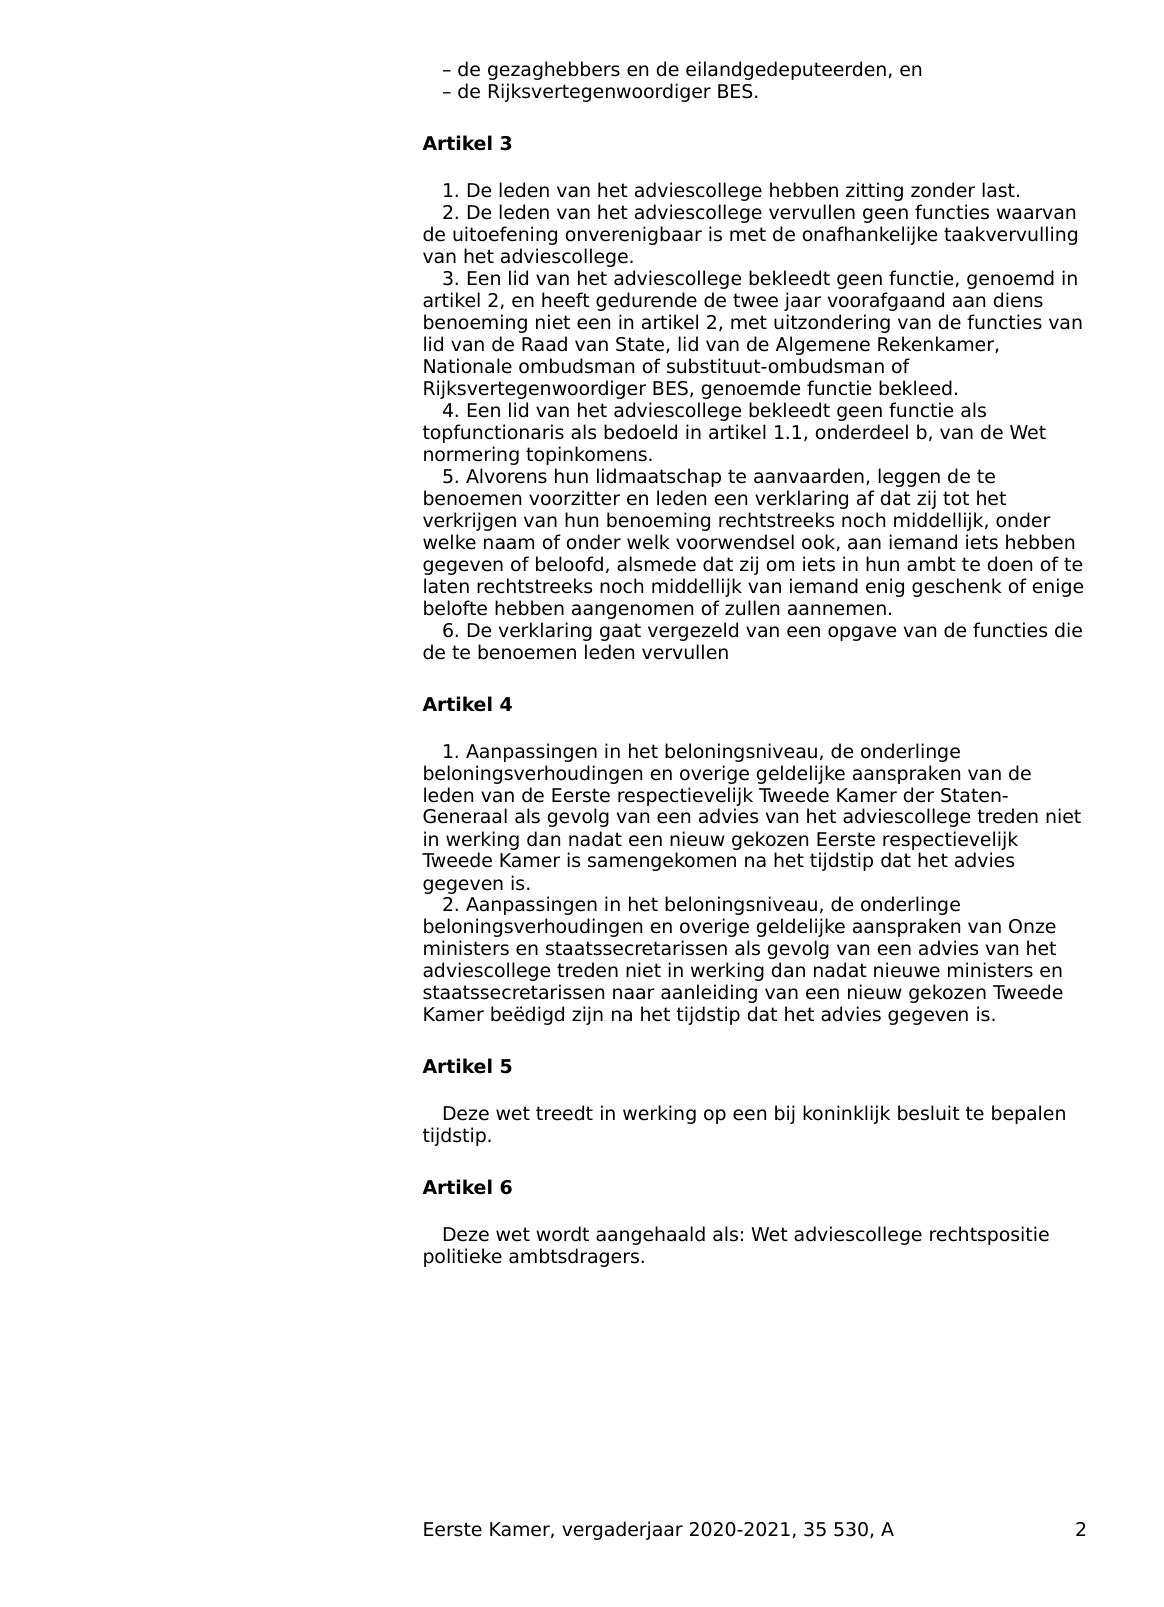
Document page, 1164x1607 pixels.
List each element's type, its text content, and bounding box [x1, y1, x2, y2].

text 4. Een lid van het adviescollege bekleedt geen functie als topfunctionaris als bedoeld in artikel 1.1, onderdeel b, van de Wet normering topinkomens. [422, 400, 1087, 466]
text 1. De leden van het adviescollege hebben zitting zonder last. [422, 180, 1087, 202]
text 3. Een lid van het adviescollege bekleedt geen functie, genoemd in artikel 2, en heeft gedurende de twee jaar voorafgaand aan diens benoeming niet een in artikel 2, met uitzondering van de functies van lid van de Raad van State, lid van de Algemene Rekenkamer, Nationale ombudsman of substituut-ombudsman of Rijksvertegenwoordiger BES, genoemde functie bekleed. [422, 268, 1087, 400]
text 1. Aanpassingen in het beloningsniveau, de onderlinge beloningsverhoudingen en overige geldelijke aanspraken van de leden van de Eerste respectievelijk Tweede Kamer der Staten-Generaal als gevolg van een advies van het adviescollege treden niet in werking dan nadat een nieuw gekozen Eerste respectievelijk Tweede Kamer is samengekomen na het tijdstip dat het advies gegeven is. [422, 741, 1087, 894]
text Deze wet wordt aangehaald als: Wet adviescollege rechtspositie politieke ambtsdragers. [422, 1224, 1087, 1268]
text 5. Alvorens hun lidmaatschap te aanvaarden, leggen de te benoemen voorzitter en leden een verklaring af dat zij tot het verkrijgen van hun benoeming rechtstreeks noch middellijk, onder welke naam of onder welk voorwendsel ook, aan iemand iets hebben gegeven of beloofd, alsmede dat zij om iets in hun ambt te doen of te laten rechtstreeks noch middellijk van iemand enig geschenk of enige belofte hebben aangenomen of zullen aannemen. [422, 466, 1087, 619]
text – de gezaghebbers en de eilandgedeputeerden, en [422, 59, 1087, 81]
subtitle Artikel 3 [422, 133, 1087, 155]
text 2. De leden van het adviescollege vervullen geen functies waarvan de uitoefening onverenigbaar is met de onafhankelijke taakvervulling van het adviescollege. [422, 202, 1087, 268]
text 6. De verklaring gaat vergezeld van een opgave van de functies die de te benoemen leden vervullen [422, 619, 1087, 663]
subtitle Artikel 5 [422, 1056, 1087, 1078]
subtitle Artikel 4 [422, 693, 1087, 716]
text 2. Aanpassingen in het beloningsniveau, de onderlinge beloningsverhoudingen en overige geldelijke aanspraken van Onze ministers en staatssecretarissen als gevolg van een advies van het adviescollege treden niet in werking dan nadat nieuwe ministers en staatssecretarissen naar aanleiding van een nieuw gekozen Tweede Kamer beëdigd zijn na het tijdstip dat het advies gegeven is. [422, 894, 1087, 1026]
subtitle Artikel 6 [422, 1177, 1087, 1199]
text Deze wet treedt in werking op een bij koninklijk besluit te bepalen tijdstip. [422, 1103, 1087, 1147]
text – de Rijksvertegenwoordiger BES. [422, 81, 1087, 103]
